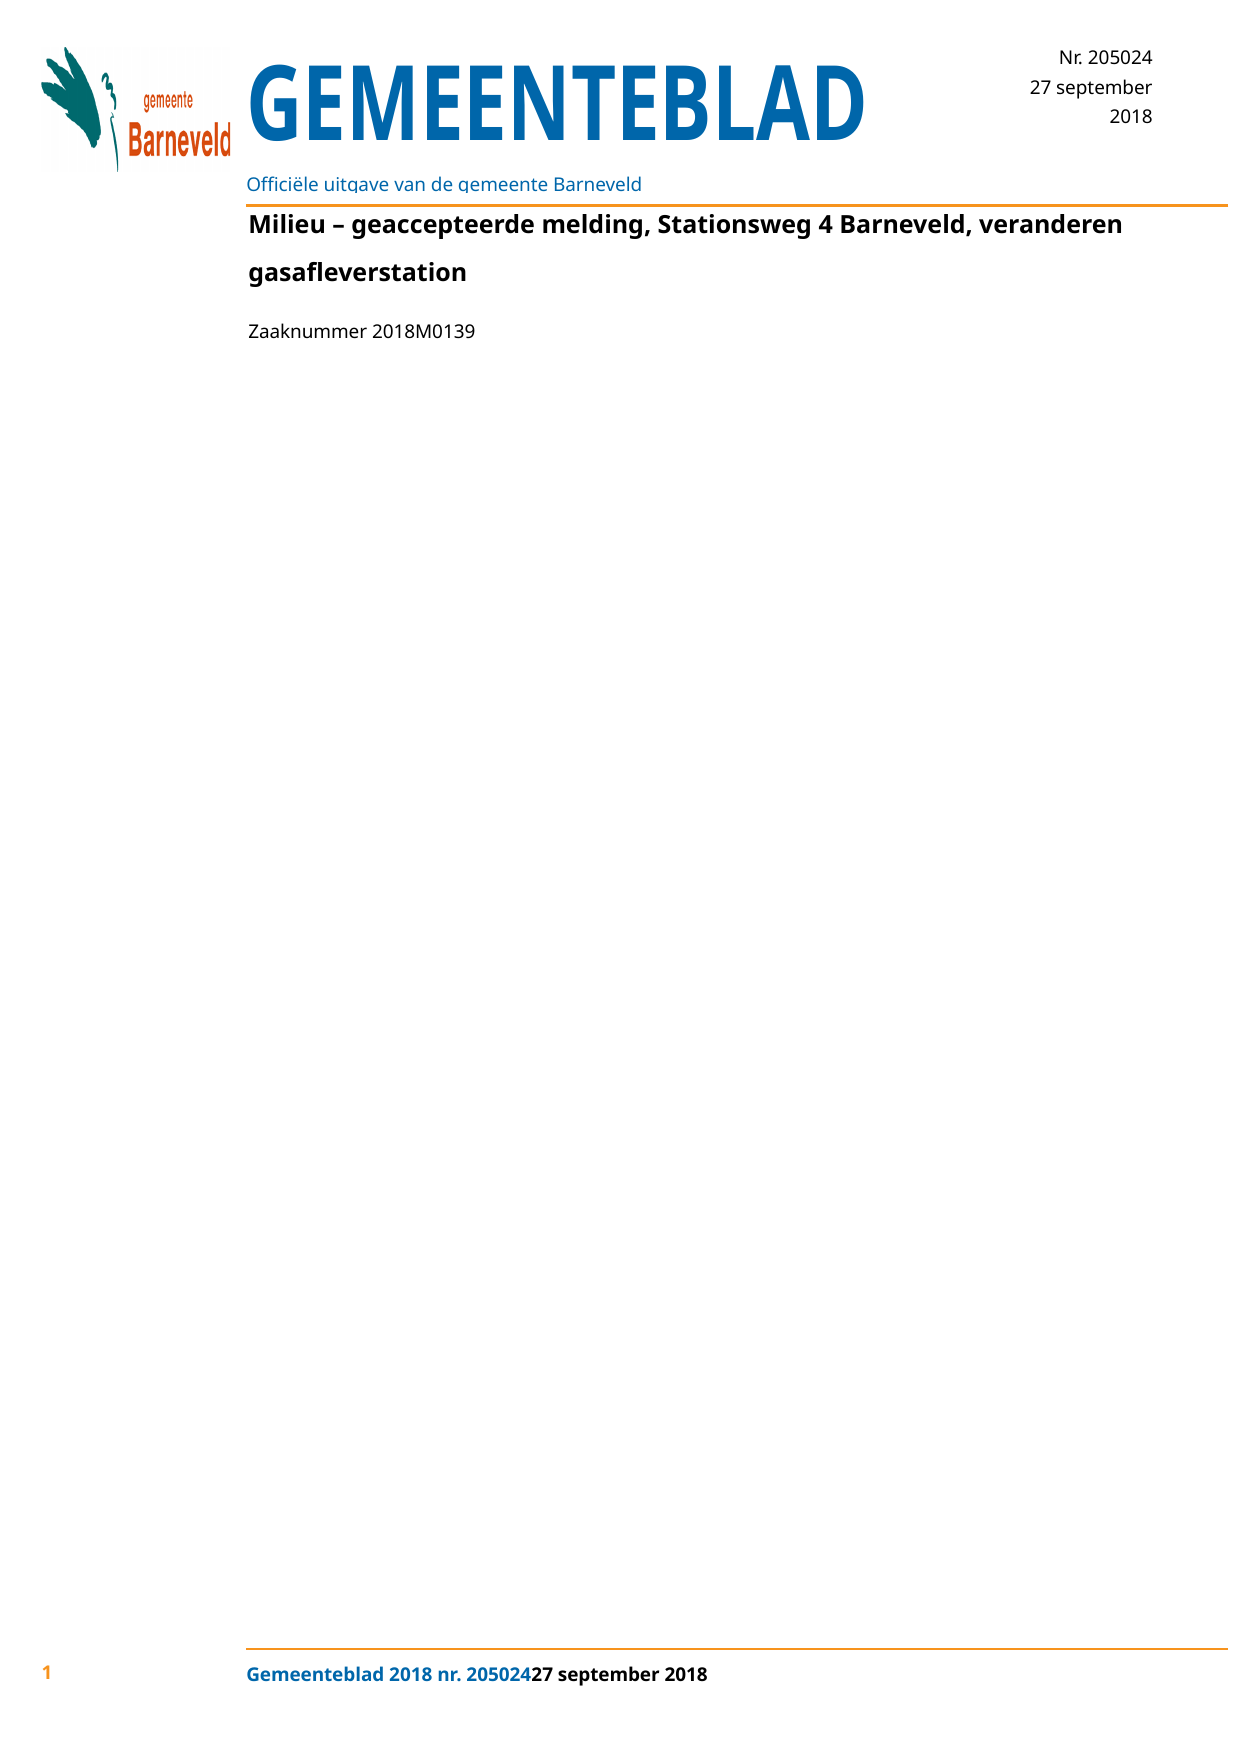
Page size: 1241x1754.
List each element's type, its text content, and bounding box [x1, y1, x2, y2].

text Milieu – geaccepteerde melding, Stationsweg 4 Barneveld, veranderen gasafleverstation [248, 207, 1152, 288]
text Zaaknummer 2018M0139 [248, 318, 1152, 344]
picture [41, 47, 231, 172]
